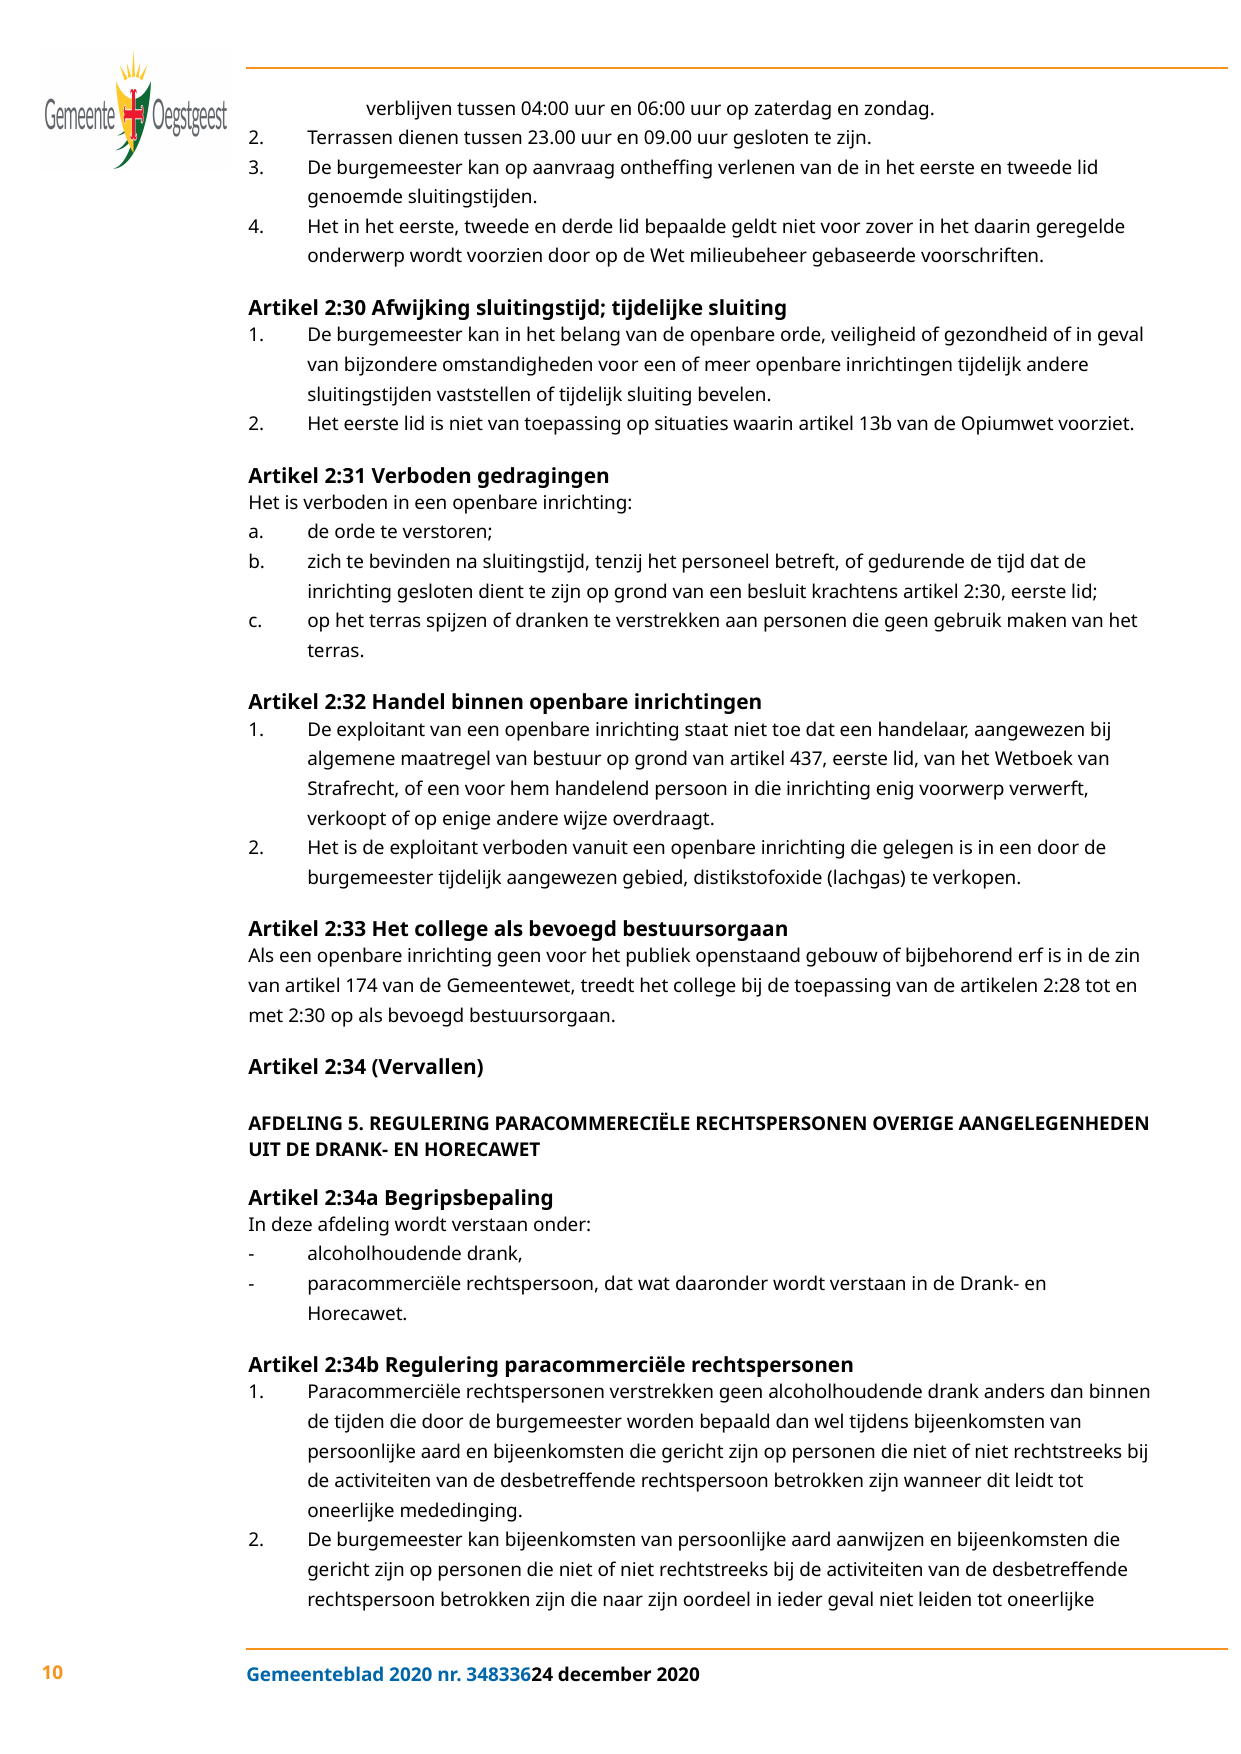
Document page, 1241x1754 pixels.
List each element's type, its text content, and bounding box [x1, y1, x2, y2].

text Artikel 2:30 Afwijking sluitingstijd; tijdelijke sluiting [248, 293, 1152, 322]
text Artikel 2:34a Begripsbepaling [248, 1183, 1152, 1211]
list Paracommerciële rechtspersonen verstrekken geen alcoholhoudende drank anders dan binnen de tijden die door de burgemeester worden bepaald dan wel tijdens bijeenkomsten van persoonlijke aard en bijeenkomsten die gericht zijn op personen die niet of niet rechtstreeks bij de activiteiten van de desbetreffende rechtspersoon betrokken zijn wanneer dit leidt tot oneerlijke mededinging. [248, 1379, 1152, 1523]
text Artikel 2:34 (Vervallen) [248, 1052, 1152, 1081]
text Artikel 2:34b Regulering paracommerciële rechtspersonen [248, 1350, 1152, 1379]
list De burgemeester kan op aanvraag ontheffing verlenen van de in het eerste en tweede lid genoemde sluitingstijden. [248, 154, 1152, 209]
list De burgemeester kan bijeenkomsten van persoonlijke aard aanwijzen en bijeenkomsten die gericht zijn op personen die niet of niet rechtstreeks bij de activiteiten van de desbetreffende rechtspersoon betrokken zijn die naar zijn oordeel in ieder geval niet leiden tot oneerlijke [248, 1527, 1152, 1611]
list Terrassen dienen tussen 23.00 uur en 09.00 uur gesloten te zijn. [248, 124, 1152, 150]
text Het is verboden in een openbare inrichting: [248, 489, 1152, 515]
list zich te bevinden na sluitingstijd, tenzij het personeel betreft, of gedurende de tijd dat de inrichting gesloten dient te zijn op grond van een besluit krachtens artikel 2:30, eerste lid; [248, 548, 1152, 604]
text Als een openbare inrichting geen voor het publiek openstaand gebouw of bijbehorend erf is in de zin van artikel 174 van de Gemeentewet, treedt het college bij de toepassing van de artikelen 2:28 tot en met 2:30 op als bevoegd bestuursorgaan. [248, 943, 1152, 1028]
text Artikel 2:33 Het college als bevoegd bestuursorgaan [248, 914, 1152, 943]
text AFDELING 5. REGULERING PARACOMMERECIËLE RECHTSPERSONEN OVERIGE AANGELEGENHEDEN UIT DE DRANK- EN HORECAWET [248, 1110, 1152, 1162]
text Artikel 2:32 Handel binnen openbare inrichtingen [248, 687, 1152, 716]
list verblijven tussen 04:00 uur en 06:00 uur op zaterdag en zondag. [307, 95, 1152, 121]
picture [41, 47, 231, 172]
list Het in het eerste, tweede en derde lid bepaalde geldt niet voor zover in het daarin geregelde onderwerp wordt voorzien door op de Wet milieubeheer gebaseerde voorschriften. [248, 213, 1152, 268]
list de orde te verstoren; [248, 519, 1152, 544]
list De exploitant van een openbare inrichting staat niet toe dat een handelaar, aangewezen bij algemene maatregel van bestuur op grond van artikel 437, eerste lid, van het Wetboek van Strafrecht, of een voor hem handelend persoon in die inrichting enig voorwerp verwerft, verkoopt of op enige andere wijze overdraagt. [248, 716, 1152, 830]
text Artikel 2:31 Verboden gedragingen [248, 461, 1152, 489]
text In deze afdeling wordt verstaan onder: [248, 1211, 1152, 1237]
list op het terras spijzen of dranken te verstrekken aan personen die geen gebruik maken van het terras. [248, 607, 1152, 663]
list Het eerste lid is niet van toepassing op situaties waarin artikel 13b van de Opiumwet voorziet. [248, 410, 1152, 436]
list paracommerciële rechtspersoon, dat wat daaronder wordt verstaan in de Drank- en Horecawet. [248, 1270, 1152, 1326]
list De burgemeester kan in het belang van de openbare orde, veiligheid of gezondheid of in geval van bijzondere omstandigheden voor een of meer openbare inrichtingen tijdelijk andere sluitingstijden vaststellen of tijdelijk sluiting bevelen. [248, 322, 1152, 406]
list alcoholhoudende drank, [248, 1241, 1152, 1266]
list Het is de exploitant verboden vanuit een openbare inrichting die gelegen is in een door de burgemeester tijdelijk aangewezen gebied, distikstofoxide (lachgas) te verkopen. [248, 834, 1152, 889]
